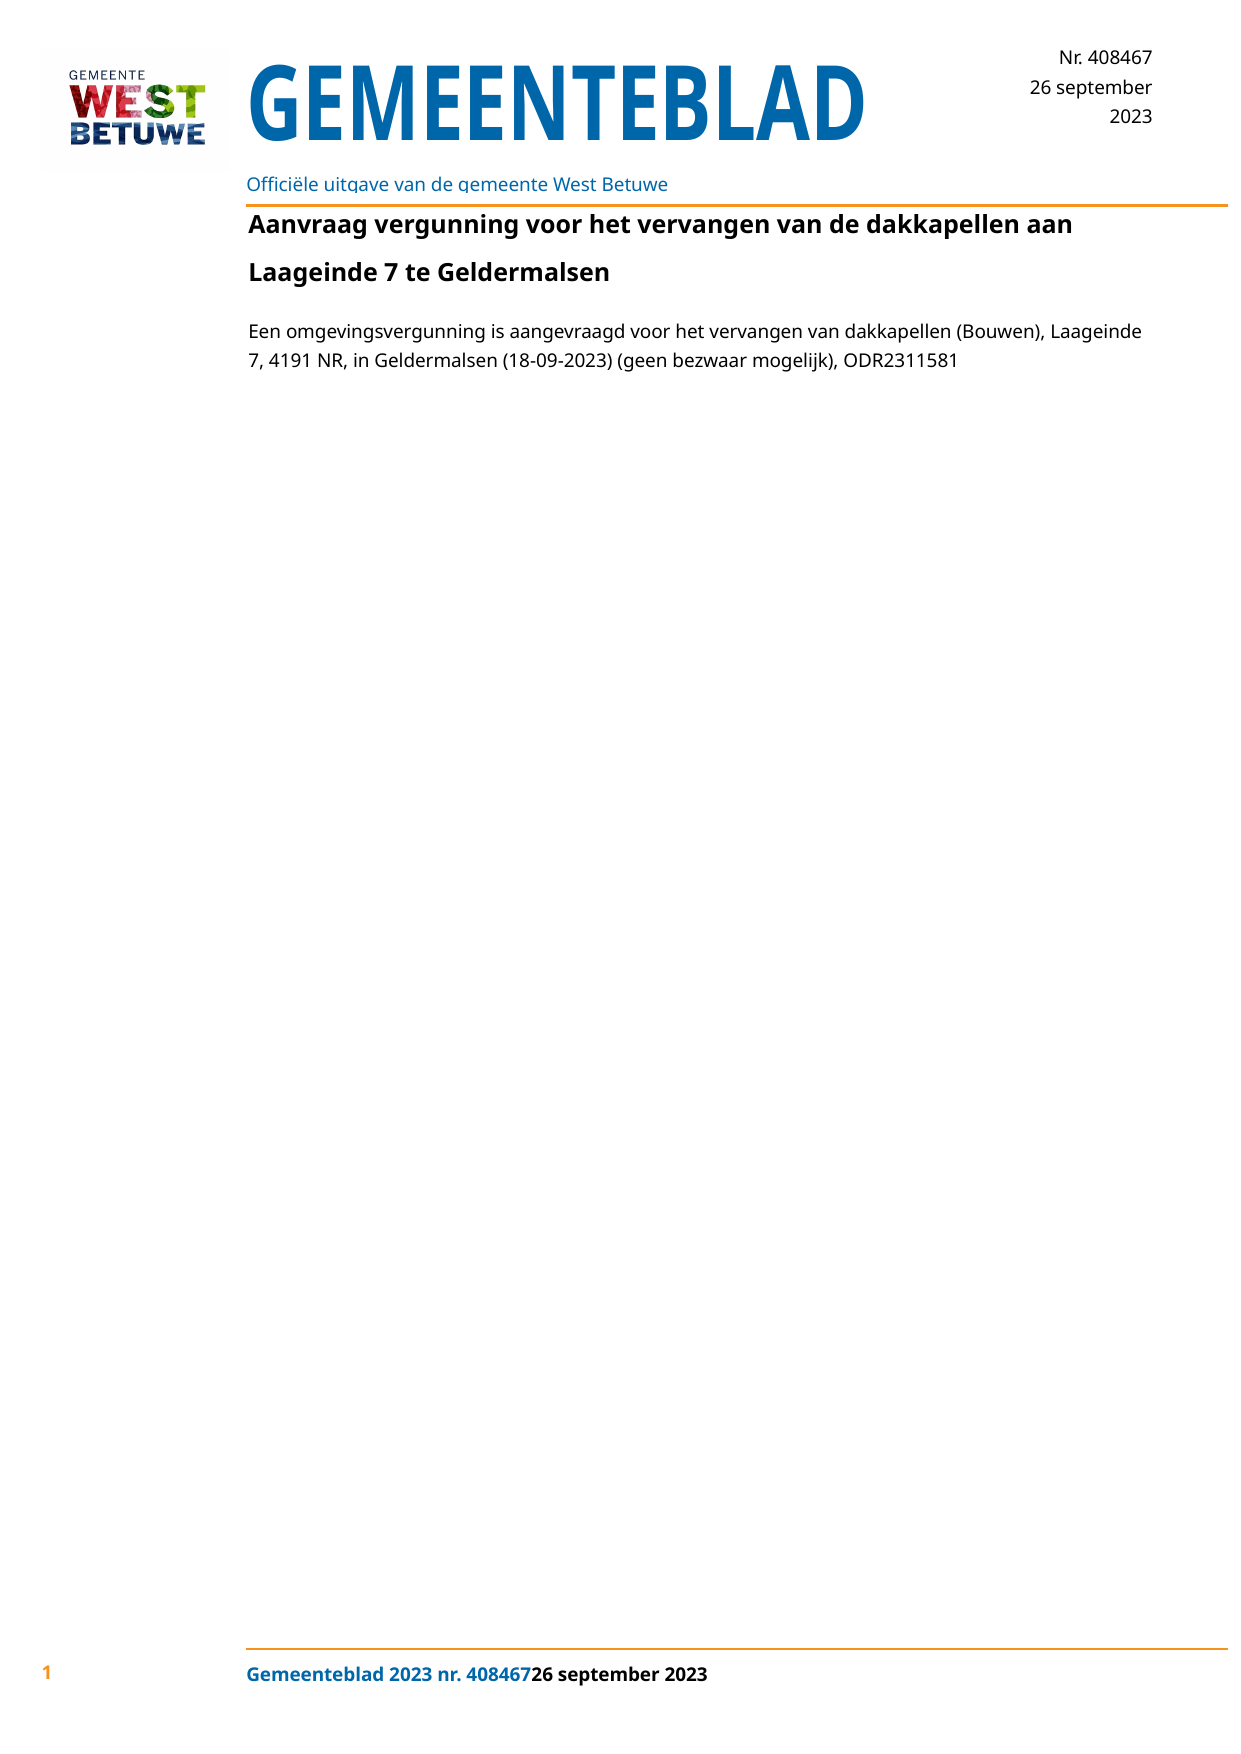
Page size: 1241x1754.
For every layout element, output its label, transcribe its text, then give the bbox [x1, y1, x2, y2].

text Een omgevingsvergunning is aangevraagd voor het vervangen van dakkapellen (Bouwen), Laageinde 7, 4191 NR, in Geldermalsen (18-09-2023) (geen bezwaar mogelijk), ODR2311581 [248, 318, 1152, 373]
picture [41, 47, 231, 172]
text Aanvraag vergunning voor het vervangen van de dakkapellen aan Laageinde 7 te Geldermalsen [248, 207, 1152, 288]
